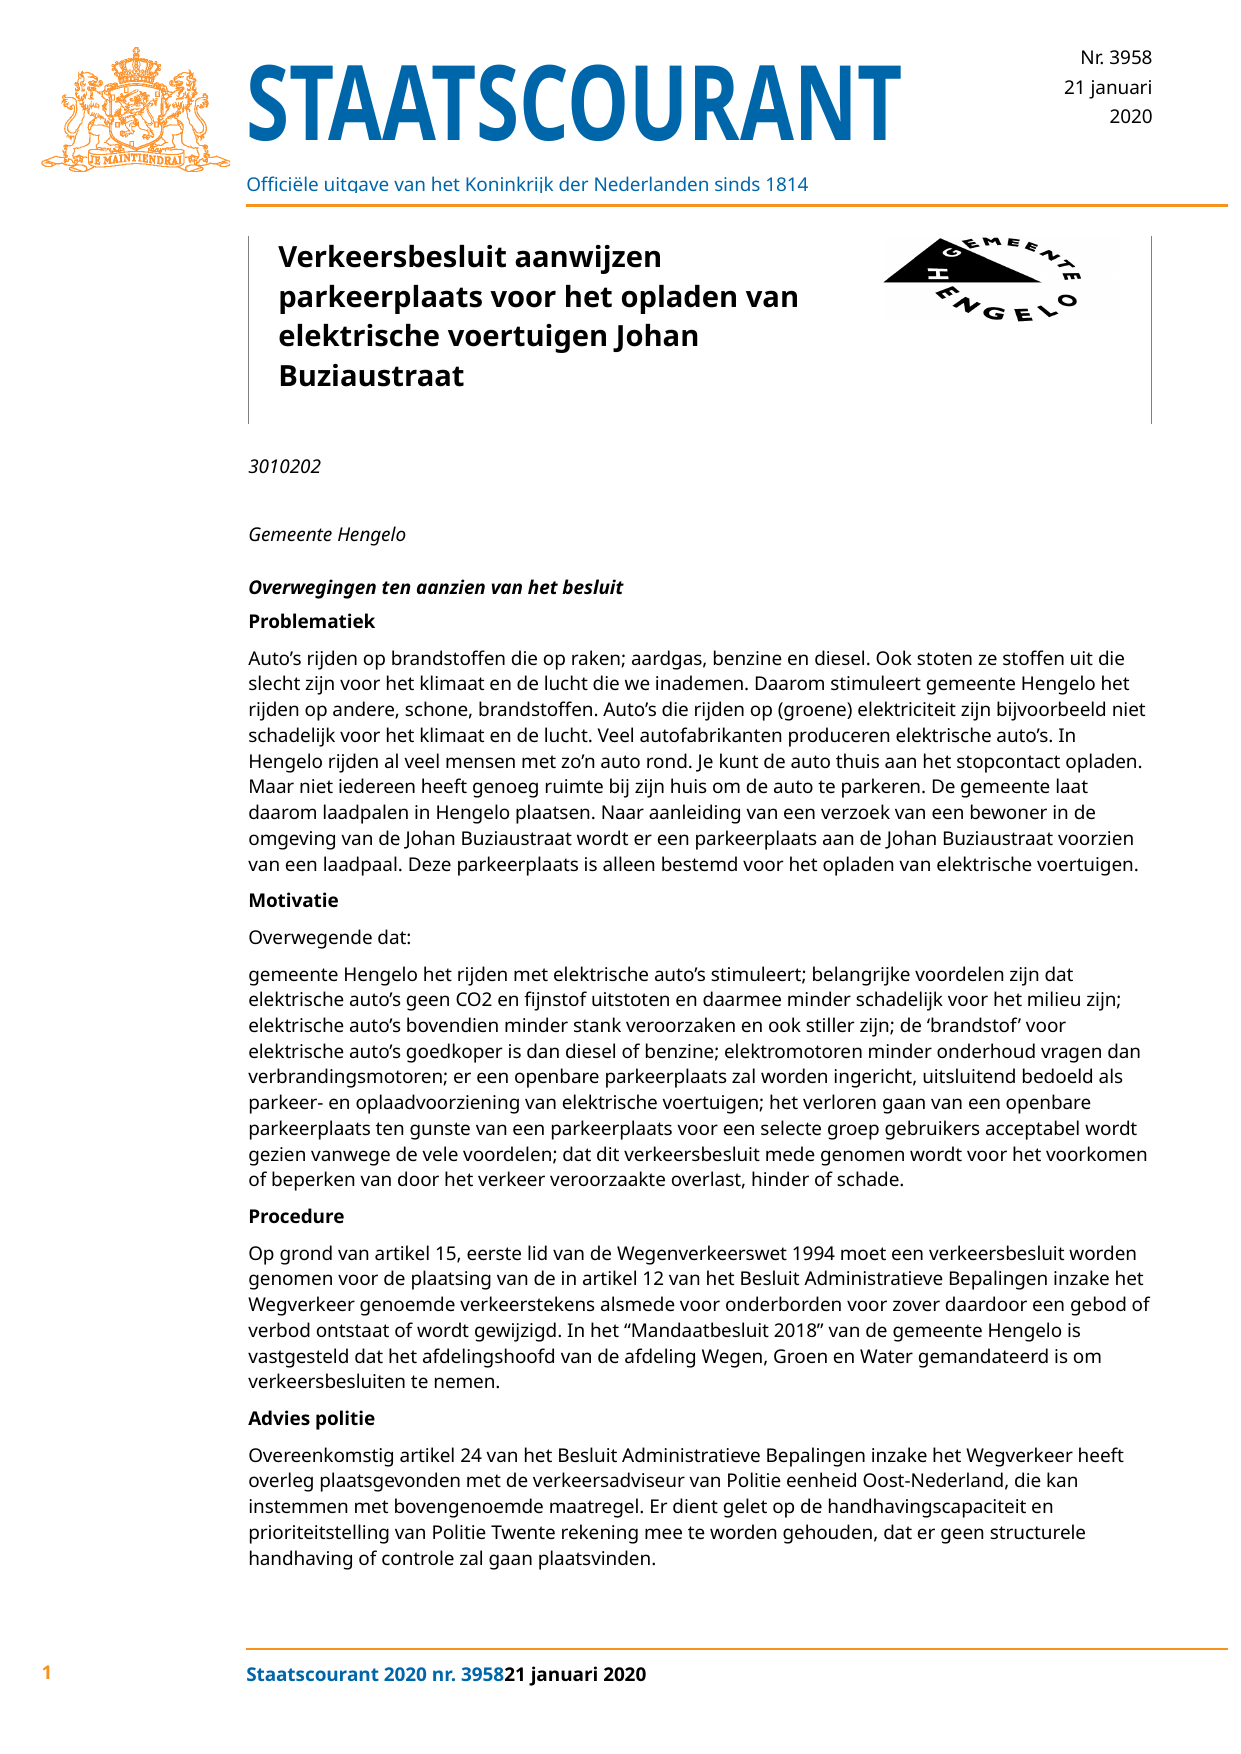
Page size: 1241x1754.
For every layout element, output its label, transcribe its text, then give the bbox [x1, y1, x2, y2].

text Problematiek [248, 608, 1152, 634]
text gemeente Hengelo het rijden met elektrische auto’s stimuleert; belangrijke voordelen zijn dat elektrische auto’s geen CO2 en fijnstof uitstoten en daarmee minder schadelijk voor het milieu zijn; elektrische auto’s bovendien minder stank veroorzaken en ook stiller zijn; de ‘brandstof’ voor elektrische auto’s goedkoper is dan diesel of benzine; elektromotoren minder onderhoud vragen dan verbrandingsmotoren; er een openbare parkeerplaats zal worden ingericht, uitsluitend bedoeld als parkeer- en oplaadvoorziening van elektrische voertuigen; het verloren gaan van een openbare parkeerplaats ten gunste van een parkeerplaats voor een selecte groep gebruikers acceptabel wordt gezien vanwege de vele voordelen; dat dit verkeersbesluit mede genomen wordt voor het voorkomen of beperken van door het verkeer veroorzaakte overlast, hinder of schade. [248, 961, 1152, 1192]
text Gemeente Hengelo [248, 521, 1152, 547]
table_header [850, 236, 1151, 424]
table_header Verkeersbesluit aanwijzen parkeerplaats voor het opladen van elektrische voertuigen Johan Buziaustraat [249, 236, 850, 424]
text Procedure [248, 1203, 1152, 1229]
text Overwegende dat: [248, 924, 1152, 950]
text Overwegingen ten aanzien van het besluit [248, 574, 1152, 600]
picture [41, 47, 231, 172]
picture [882, 236, 1119, 322]
text Advies politie [248, 1405, 1152, 1431]
text Op grond van artikel 15, eerste lid van de Wegenverkeerswet 1994 moet een verkeersbesluit worden genomen voor de plaatsing van de in artikel 12 van het Besluit Administratieve Bepalingen inzake het Wegverkeer genoemde verkeerstekens alsmede voor onderborden voor zover daardoor een gebod of verbod ontstaat of wordt gewijzigd. In het “Mandaatbesluit 2018” van de gemeente Hengelo is vastgesteld dat het afdelingshoofd van de afdeling Wegen, Groen en Water gemandateerd is om verkeersbesluiten te nemen. [248, 1240, 1152, 1394]
text Motivatie [248, 887, 1152, 913]
text 3010202 [248, 454, 1152, 479]
text Overeenkomstig artikel 24 van het Besluit Administratieve Bepalingen inzake het Wegverkeer heeft overleg plaatsgevonden met de verkeersadviseur van Politie eenheid Oost-Nederland, die kan instemmen met bovengenoemde maatregel. Er dient gelet op de handhavingscapaciteit en prioriteitstelling van Politie Twente rekening mee te worden gehouden, dat er geen structurele handhaving of controle zal gaan plaatsvinden. [248, 1442, 1152, 1571]
text Auto’s rijden op brandstoffen die op raken; aardgas, benzine en diesel. Ook stoten ze stoffen uit die slecht zijn voor het klimaat en de lucht die we inademen. Daarom stimuleert gemeente Hengelo het rijden op andere, schone, brandstoffen. Auto’s die rijden op (groene) elektriciteit zijn bijvoorbeeld niet schadelijk voor het klimaat en de lucht. Veel autofabrikanten produceren elektrische auto’s. In Hengelo rijden al veel mensen met zo’n auto rond. Je kunt de auto thuis aan het stopcontact opladen. Maar niet iedereen heeft genoeg ruimte bij zijn huis om de auto te parkeren. De gemeente laat daarom laadpalen in Hengelo plaatsen. Naar aanleiding van een verzoek van een bewoner in de omgeving van de Johan Buziaustraat wordt er een parkeerplaats aan de Johan Buziaustraat voorzien van een laadpaal. Deze parkeerplaats is alleen bestemd voor het opladen van elektrische voertuigen. [248, 645, 1152, 876]
